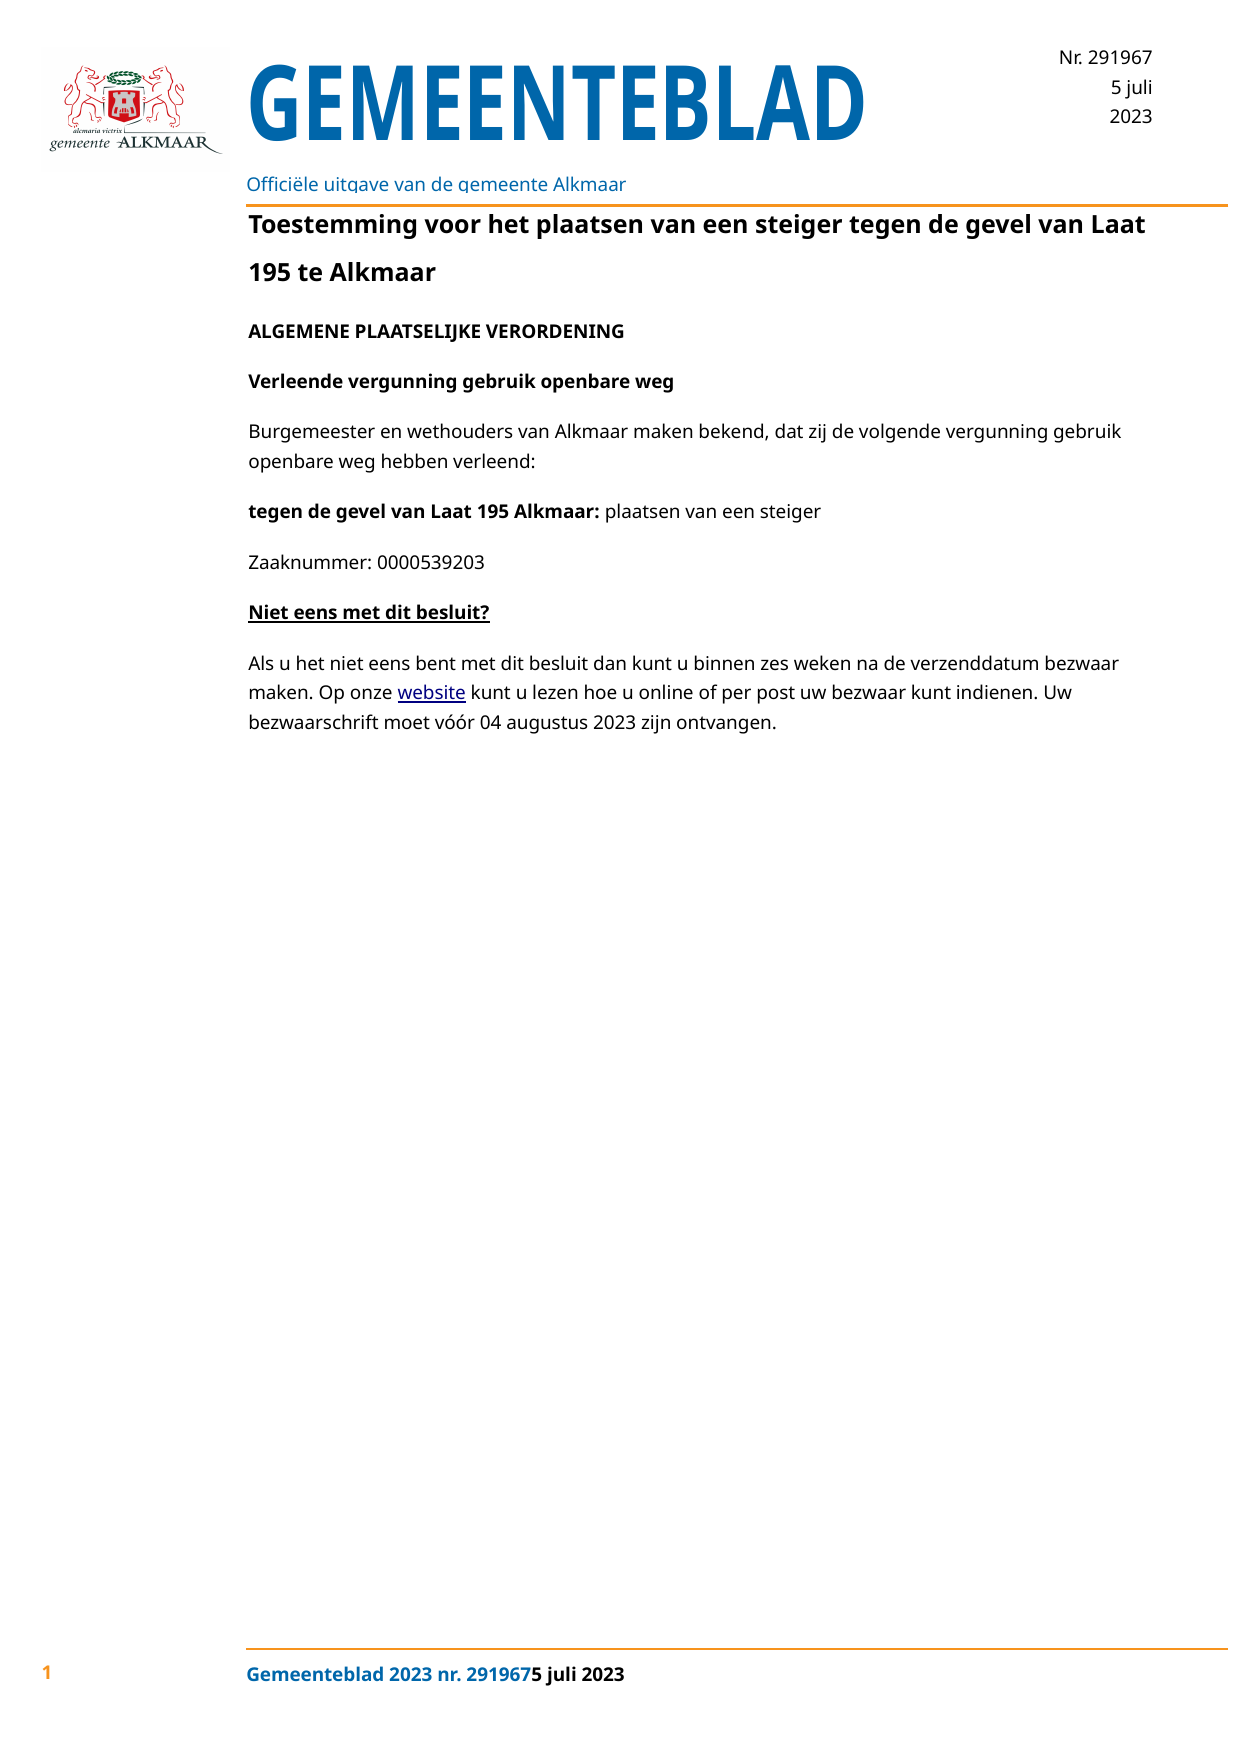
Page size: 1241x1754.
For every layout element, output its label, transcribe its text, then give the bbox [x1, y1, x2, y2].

text Burgemeester en wethouders van Alkmaar maken bekend, dat zij de volgende vergunning gebruik openbare weg hebben verleend: [248, 419, 1152, 474]
text Zaaknummer: 0000539203 [248, 549, 1152, 575]
picture [41, 47, 231, 172]
text ALGEMENE PLAATSELIJKE VERORDENING [248, 318, 1152, 344]
text tegen de gevel van Laat 195 Alkmaar: plaatsen van een steiger [248, 499, 1152, 524]
text Niet eens met dit besluit? [248, 599, 1152, 625]
text Als u het niet eens bent met dit besluit dan kunt u binnen zes weken na de verzenddatum bezwaar maken. Op onze website kunt u lezen hoe u online of per post uw bezwaar kunt indienen. Uw bezwaarschrift moet vóór 04 augustus 2023 zijn ontvangen. [248, 650, 1152, 735]
text Verleende vergunning gebruik openbare weg [248, 368, 1152, 394]
text Toestemming voor het plaatsen van een steiger tegen de gevel van Laat 195 te Alkmaar [248, 207, 1152, 288]
